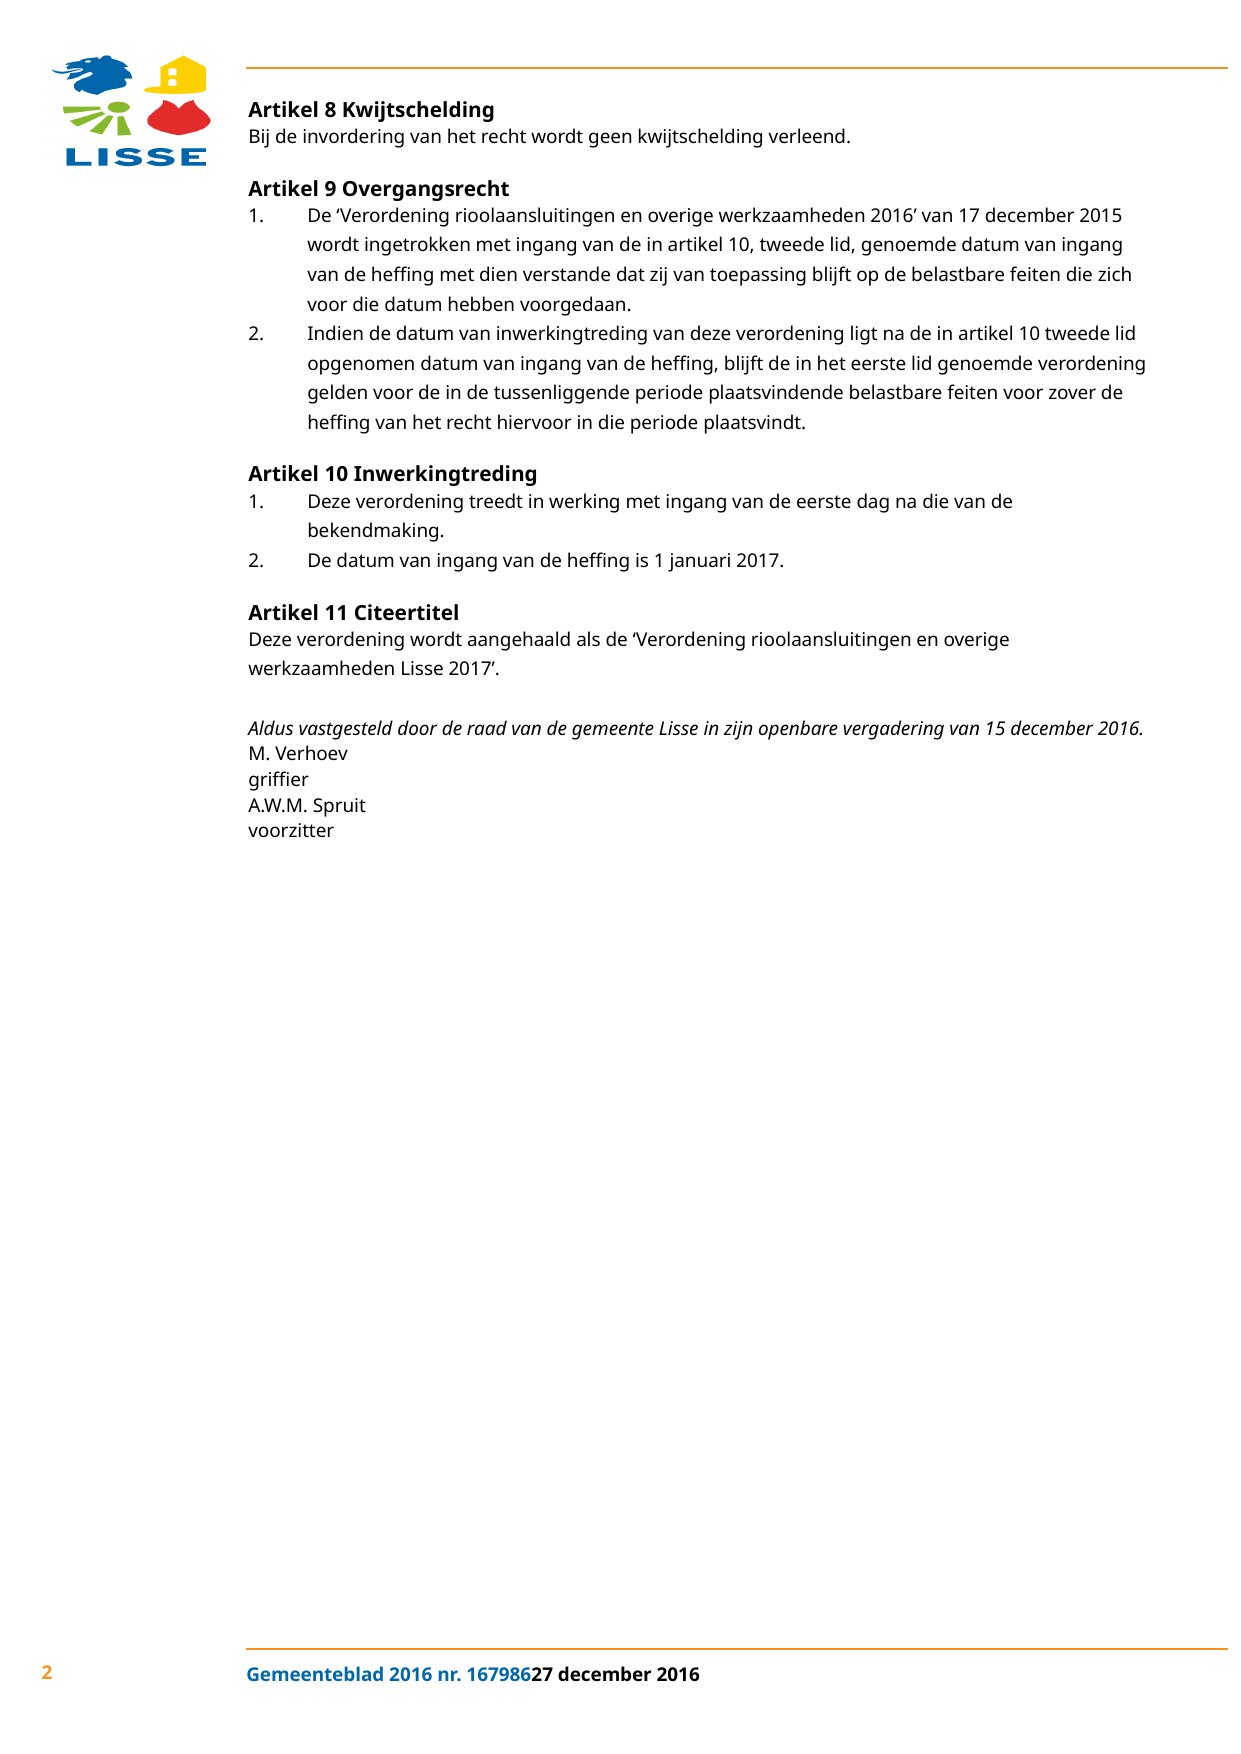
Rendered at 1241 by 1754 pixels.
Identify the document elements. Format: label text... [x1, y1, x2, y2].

text Artikel 10 Inwerkingtreding [248, 459, 1152, 488]
picture [41, 47, 231, 172]
list De datum van ingang van de heffing is 1 januari 2017. [248, 547, 1152, 573]
list Deze verordening treedt in werking met ingang van de eerste dag na die van de bekendmaking. [248, 488, 1152, 543]
text Aldus vastgesteld door de raad van de gemeente Lisse in zijn openbare vergadering van 15 december 2016. [248, 715, 1152, 741]
list De ‘Verordening rioolaansluitingen en overige werkzaamheden 2016’ van 17 december 2015 wordt ingetrokken met ingang van de in artikel 10, tweede lid, genoemde datum van ingang van de heffing met dien verstande dat zij van toepassing blijft op de belastbare feiten die zich voor die datum hebben voorgedaan. [248, 202, 1152, 317]
text Artikel 8 Kwijtschelding [248, 95, 1152, 123]
text voorzitter [248, 818, 1152, 843]
text griffier [248, 766, 1152, 792]
text Deze verordening wordt aangehaald als de ‘Verordening rioolaansluitingen en overige werkzaamheden Lisse 2017’. [248, 626, 1152, 681]
text Artikel 11 Citeertitel [248, 598, 1152, 626]
text M. Verhoev [248, 741, 1152, 766]
text Artikel 9 Overgangsrecht [248, 174, 1152, 202]
text Bij de invordering van het recht wordt geen kwijtschelding verleend. [248, 123, 1152, 149]
list Indien de datum van inwerkingtreding van deze verordening ligt na de in artikel 10 tweede lid opgenomen datum van ingang van de heffing, blijft de in het eerste lid genoemde verordening gelden voor de in de tussenliggende periode plaatsvindende belastbare feiten voor zover de heffing van het recht hiervoor in die periode plaatsvindt. [248, 320, 1152, 435]
text A.W.M. Spruit [248, 792, 1152, 818]
